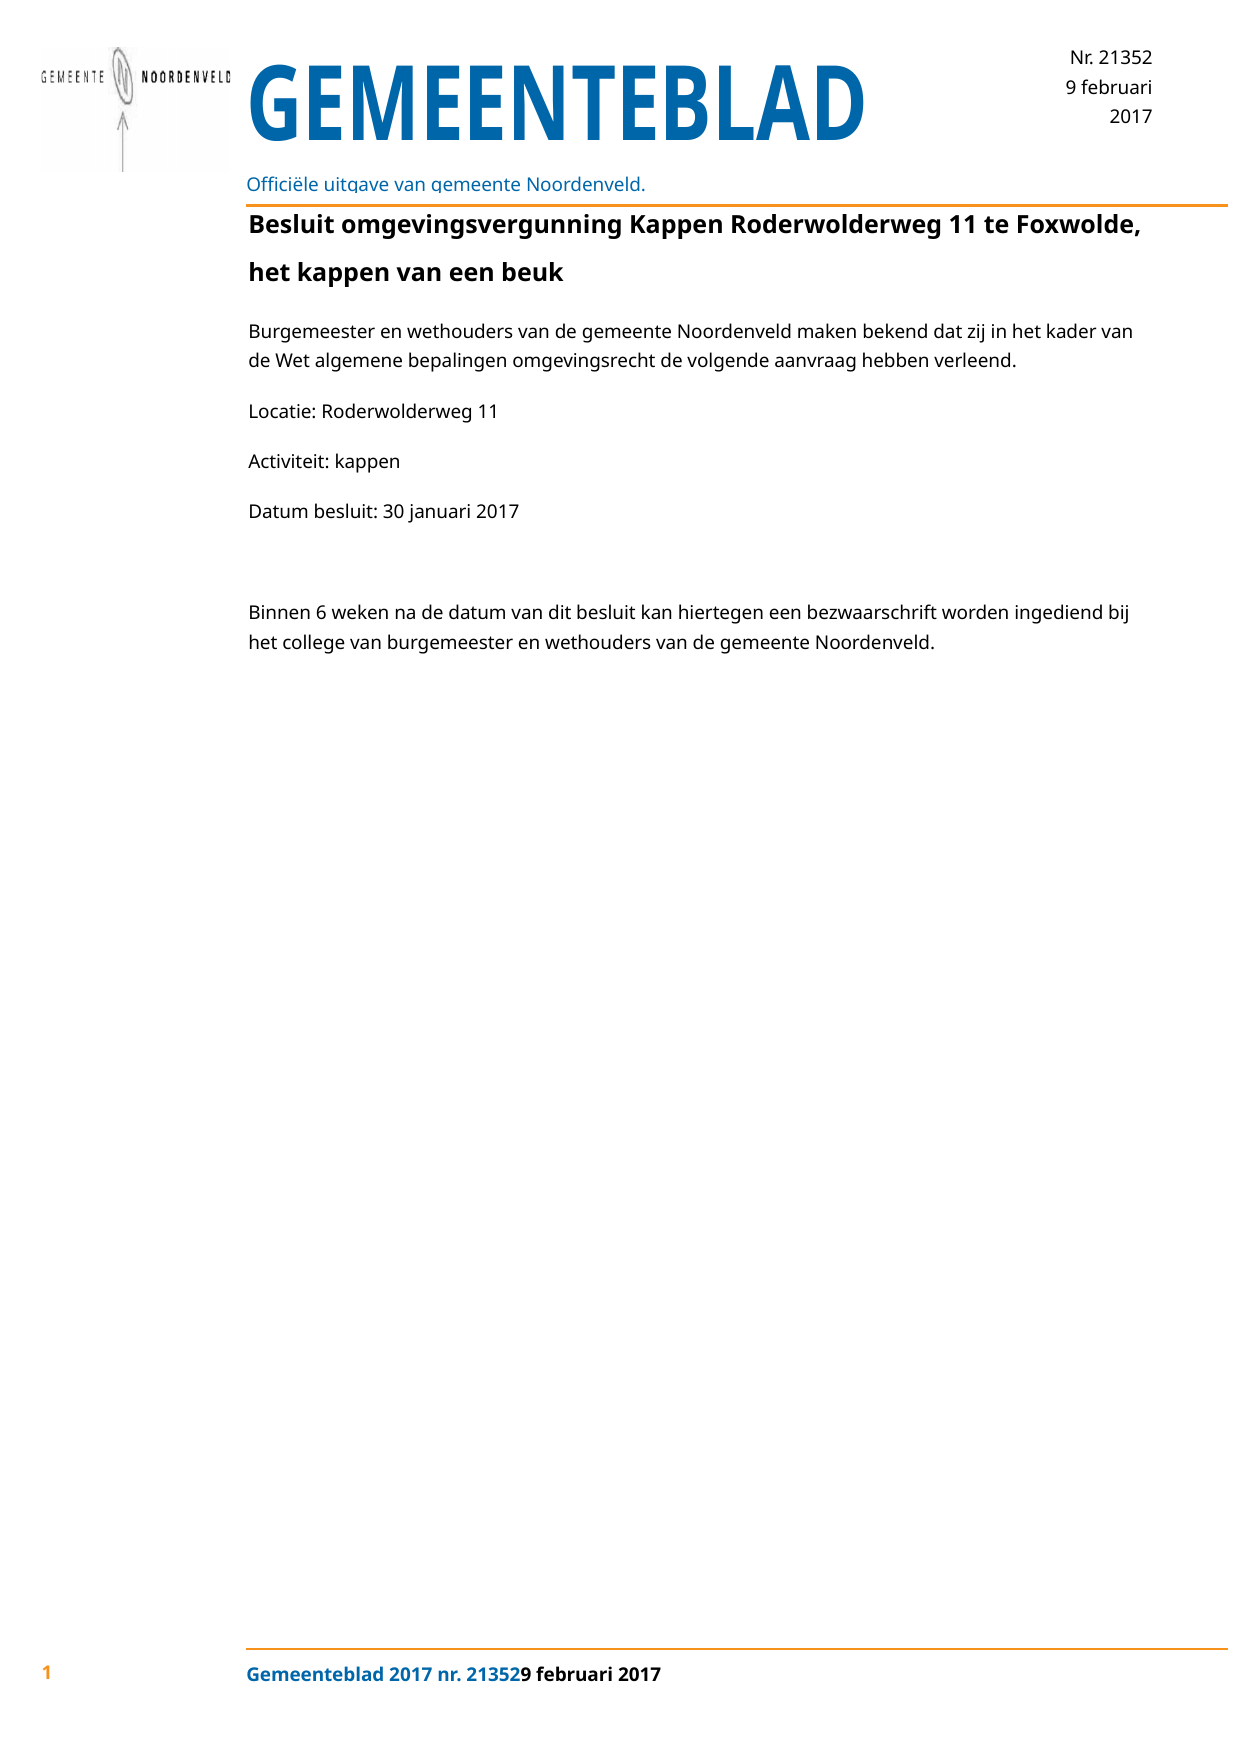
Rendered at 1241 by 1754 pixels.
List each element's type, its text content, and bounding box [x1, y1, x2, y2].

text Activiteit: kappen [248, 448, 1152, 474]
text Burgemeester en wethouders van de gemeente Noordenveld maken bekend dat zij in het kader van de Wet algemene bepalingen omgevingsrecht de volgende aanvraag hebben verleend. [248, 318, 1152, 373]
text Binnen 6 weken na de datum van dit besluit kan hiertegen een bezwaarschrift worden ingediend bij het college van burgemeester en wethouders van de gemeente Noordenveld. [248, 599, 1152, 655]
text Datum besluit: 30 januari 2017 [248, 499, 1152, 524]
text Locatie: Roderwolderweg 11 [248, 398, 1152, 424]
picture [41, 47, 231, 172]
text Besluit omgevingsvergunning Kappen Roderwolderweg 11 te Foxwolde, het kappen van een beuk [248, 207, 1152, 288]
